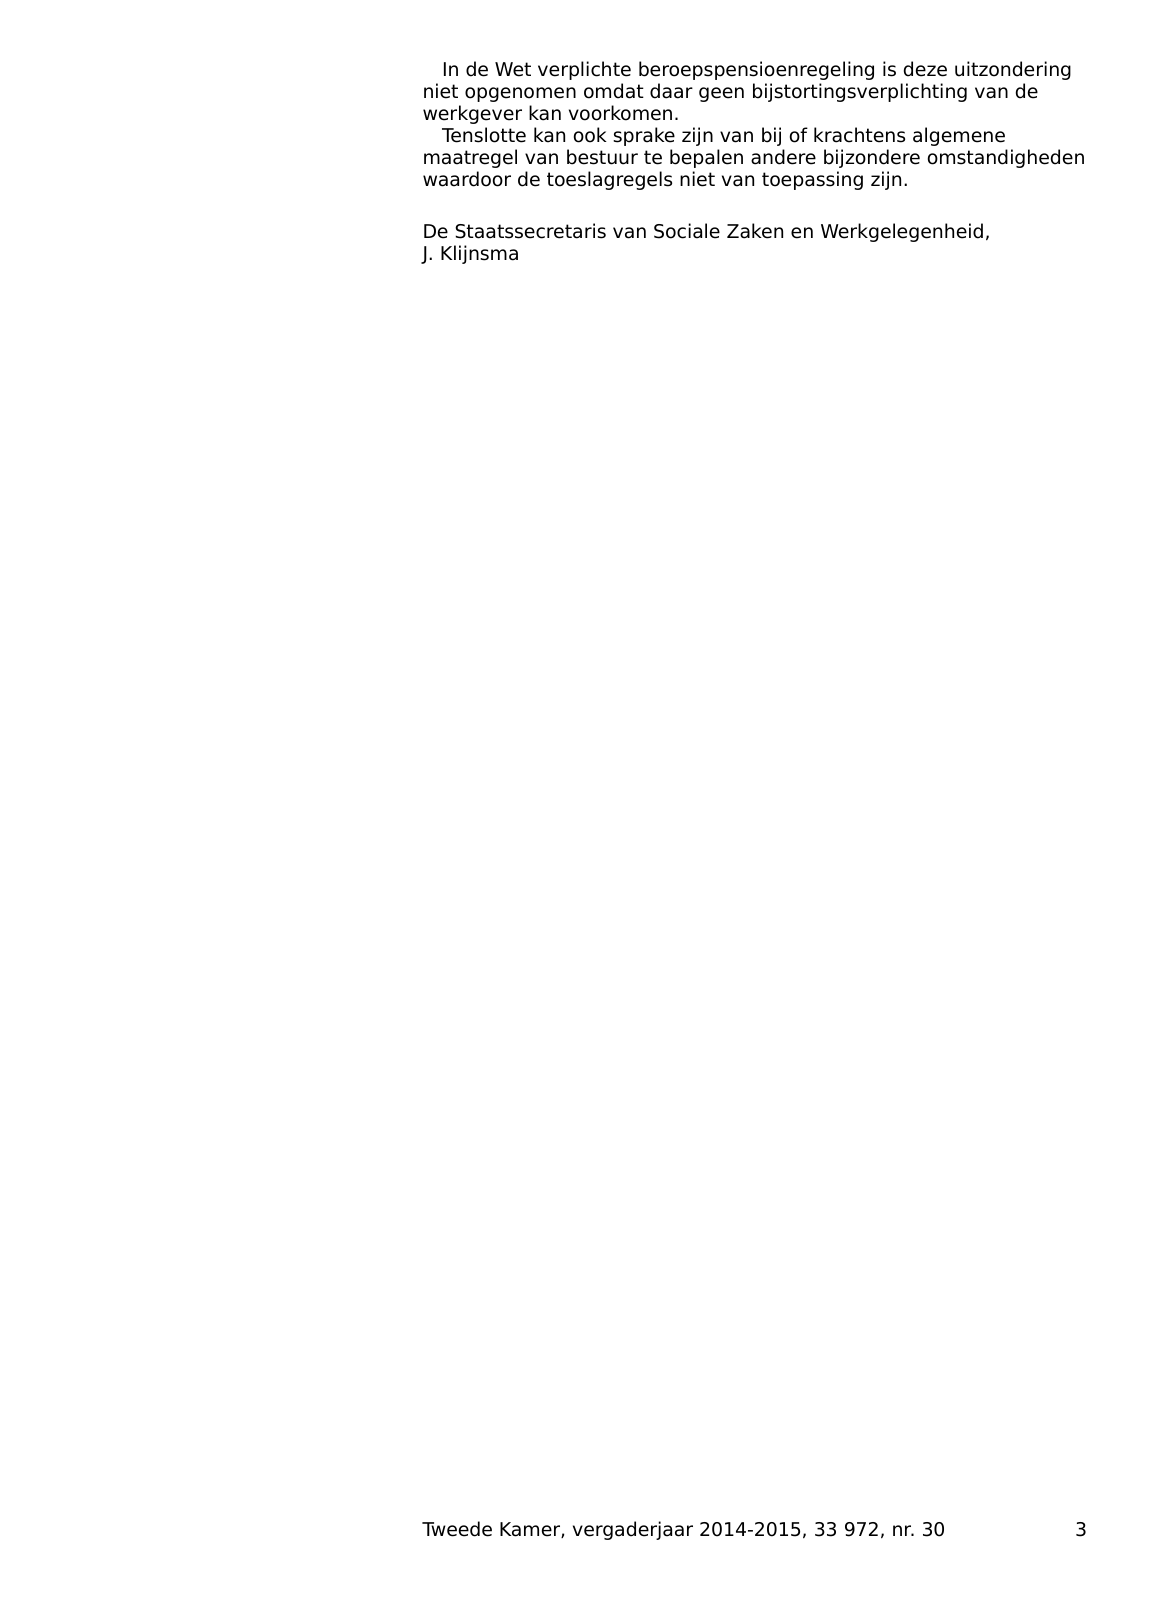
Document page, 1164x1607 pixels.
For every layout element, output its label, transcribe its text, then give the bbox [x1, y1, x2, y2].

text In de Wet verplichte beroepspensioenregeling is deze uitzondering niet opgenomen omdat daar geen bijstortingsverplichting van de werkgever kan voorkomen. [422, 59, 1087, 125]
text Tenslotte kan ook sprake zijn van bij of krachtens algemene maatregel van bestuur te bepalen andere bijzondere omstandigheden waardoor de toeslagregels niet van toepassing zijn. [422, 125, 1087, 191]
text De Staatssecretaris van Sociale Zaken en Werkgelegenheid, J. Klijnsma [422, 221, 1087, 265]
